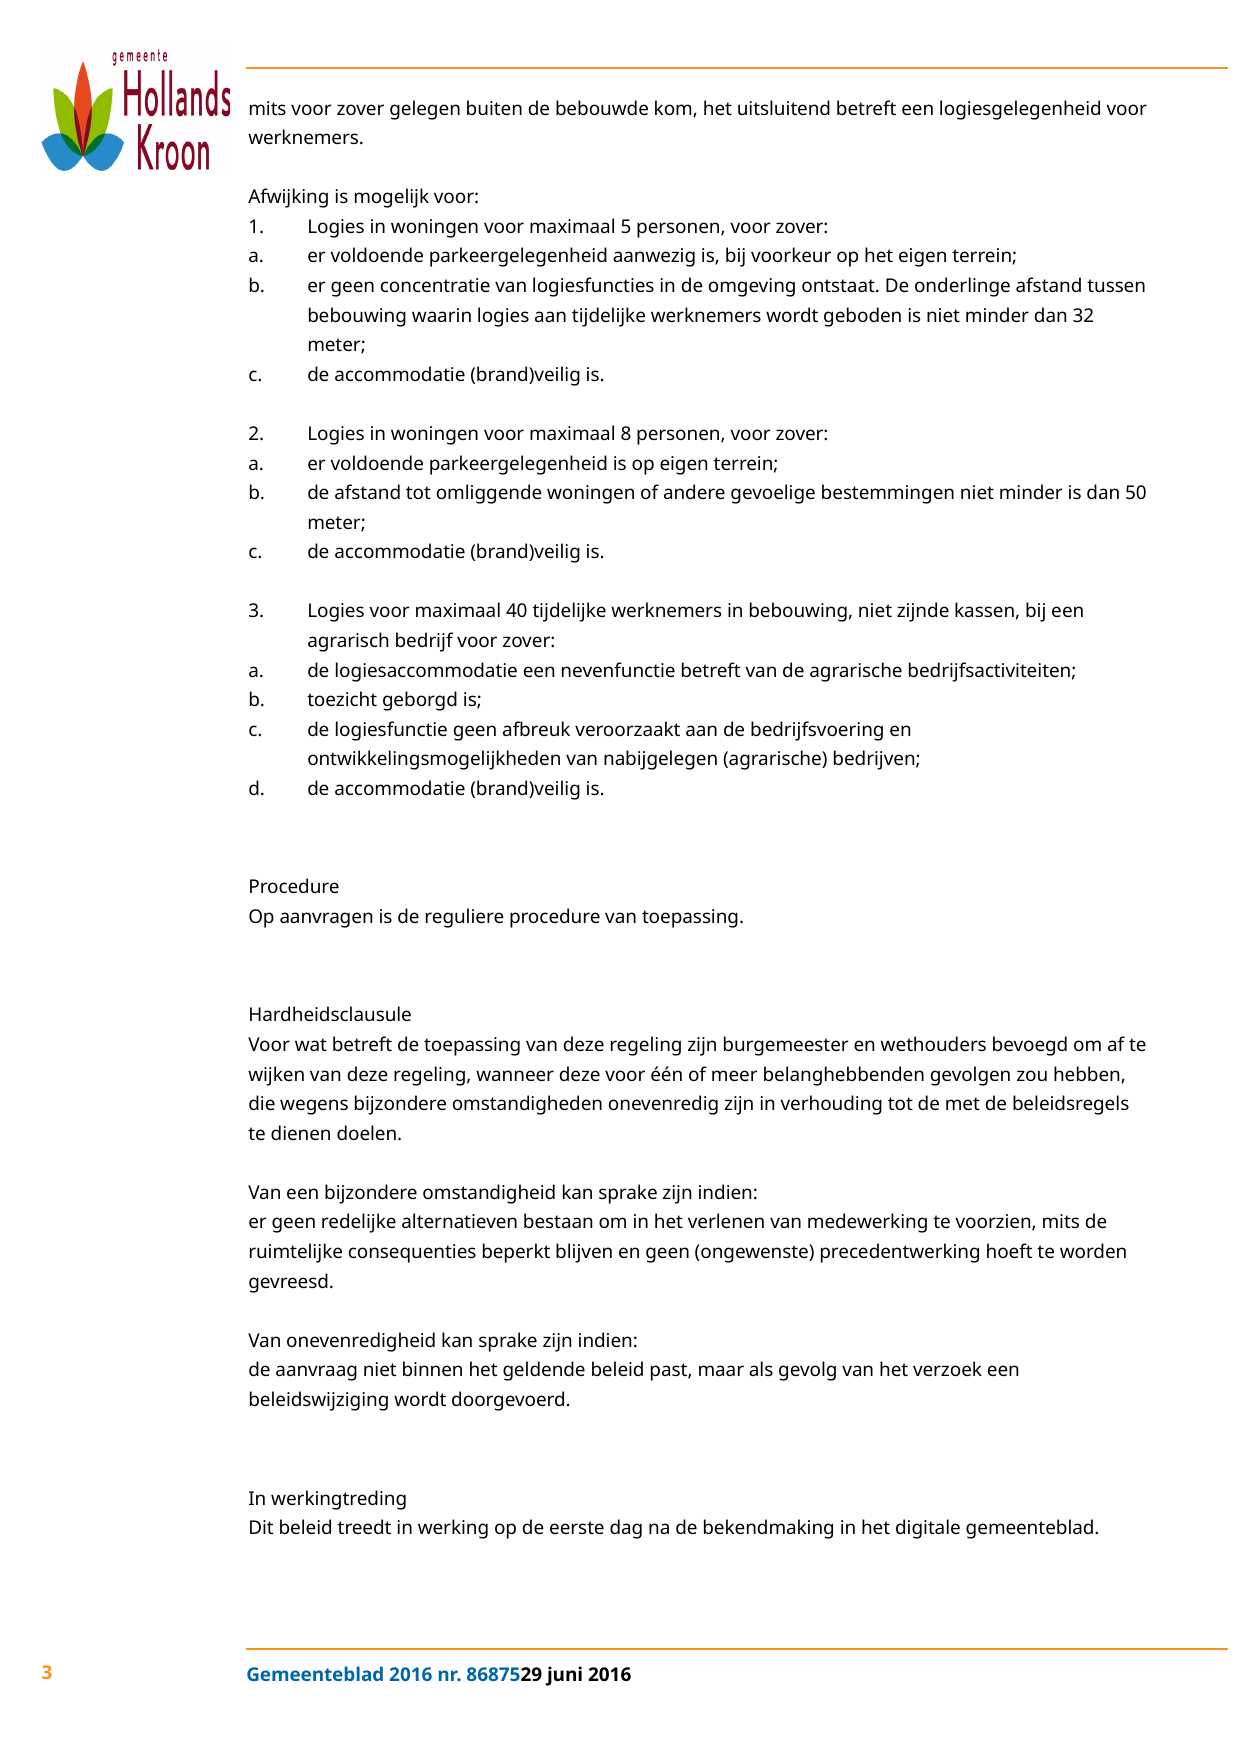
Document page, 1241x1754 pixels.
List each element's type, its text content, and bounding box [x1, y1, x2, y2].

text mits voor zover gelegen buiten de bebouwde kom, het uitsluitend betreft een logiesgelegenheid voor werknemers. [248, 95, 1152, 150]
list Logies in woningen voor maximaal 8 personen, voor zover: [248, 420, 1152, 446]
list de accommodatie (brand)veilig is. [248, 775, 1152, 801]
text Afwijking is mogelijk voor: [248, 183, 1152, 209]
list er voldoende parkeergelegenheid is op eigen terrein; [248, 450, 1152, 476]
text Op aanvragen is de reguliere procedure van toepassing. [248, 903, 1152, 929]
text In werkingtreding [248, 1485, 1152, 1510]
list er geen concentratie van logiesfuncties in de omgeving ontstaat. De onderlinge afstand tussen bebouwing waarin logies aan tijdelijke werknemers wordt geboden is niet minder dan 32 meter; [248, 272, 1152, 357]
list toezicht geborgd is; [248, 686, 1152, 712]
list de accommodatie (brand)veilig is. [248, 538, 1152, 564]
text Voor wat betreft de toepassing van deze regeling zijn burgemeester en wethouders bevoegd om af te wijken van deze regeling, wanneer deze voor één of meer belanghebbenden gevolgen zou hebben, die wegens bijzondere omstandigheden onevenredig zijn in verhouding tot de met de beleidsregels te dienen doelen. [248, 1031, 1152, 1146]
list Logies voor maximaal 40 tijdelijke werknemers in bebouwing, niet zijnde kassen, bij een agrarisch bedrijf voor zover: [248, 598, 1152, 653]
list de logiesaccommodatie een nevenfunctie betreft van de agrarische bedrijfsactiviteiten; [248, 657, 1152, 683]
text Hardheidsclausule [248, 1002, 1152, 1027]
list de afstand tot omliggende woningen of andere gevoelige bestemmingen niet minder is dan 50 meter; [248, 479, 1152, 535]
text Dit beleid treedt in werking op de eerste dag na de bekendmaking in het digitale gemeenteblad. [248, 1514, 1152, 1540]
list de accommodatie (brand)veilig is. [248, 361, 1152, 387]
text er geen redelijke alternatieven bestaan om in het verlenen van medewerking te voorzien, mits de ruimtelijke consequenties beperkt blijven en geen (ongewenste) precedentwerking hoeft te worden gevreesd. [248, 1209, 1152, 1294]
list er voldoende parkeergelegenheid aanwezig is, bij voorkeur op het eigen terrein; [248, 243, 1152, 268]
list Logies in woningen voor maximaal 5 personen, voor zover: [248, 213, 1152, 239]
list de logiesfunctie geen afbreuk veroorzaakt aan de bedrijfsvoering en ontwikkelingsmogelijkheden van nabijgelegen (agrarische) bedrijven; [248, 716, 1152, 771]
text de aanvraag niet binnen het geldende beleid past, maar als gevolg van het verzoek een beleidswijziging wordt doorgevoerd. [248, 1357, 1152, 1412]
picture [41, 47, 231, 172]
text Van onevenredigheid kan sprake zijn indien: [248, 1327, 1152, 1353]
text Procedure [248, 874, 1152, 899]
text Van een bijzondere omstandigheid kan sprake zijn indien: [248, 1179, 1152, 1205]
